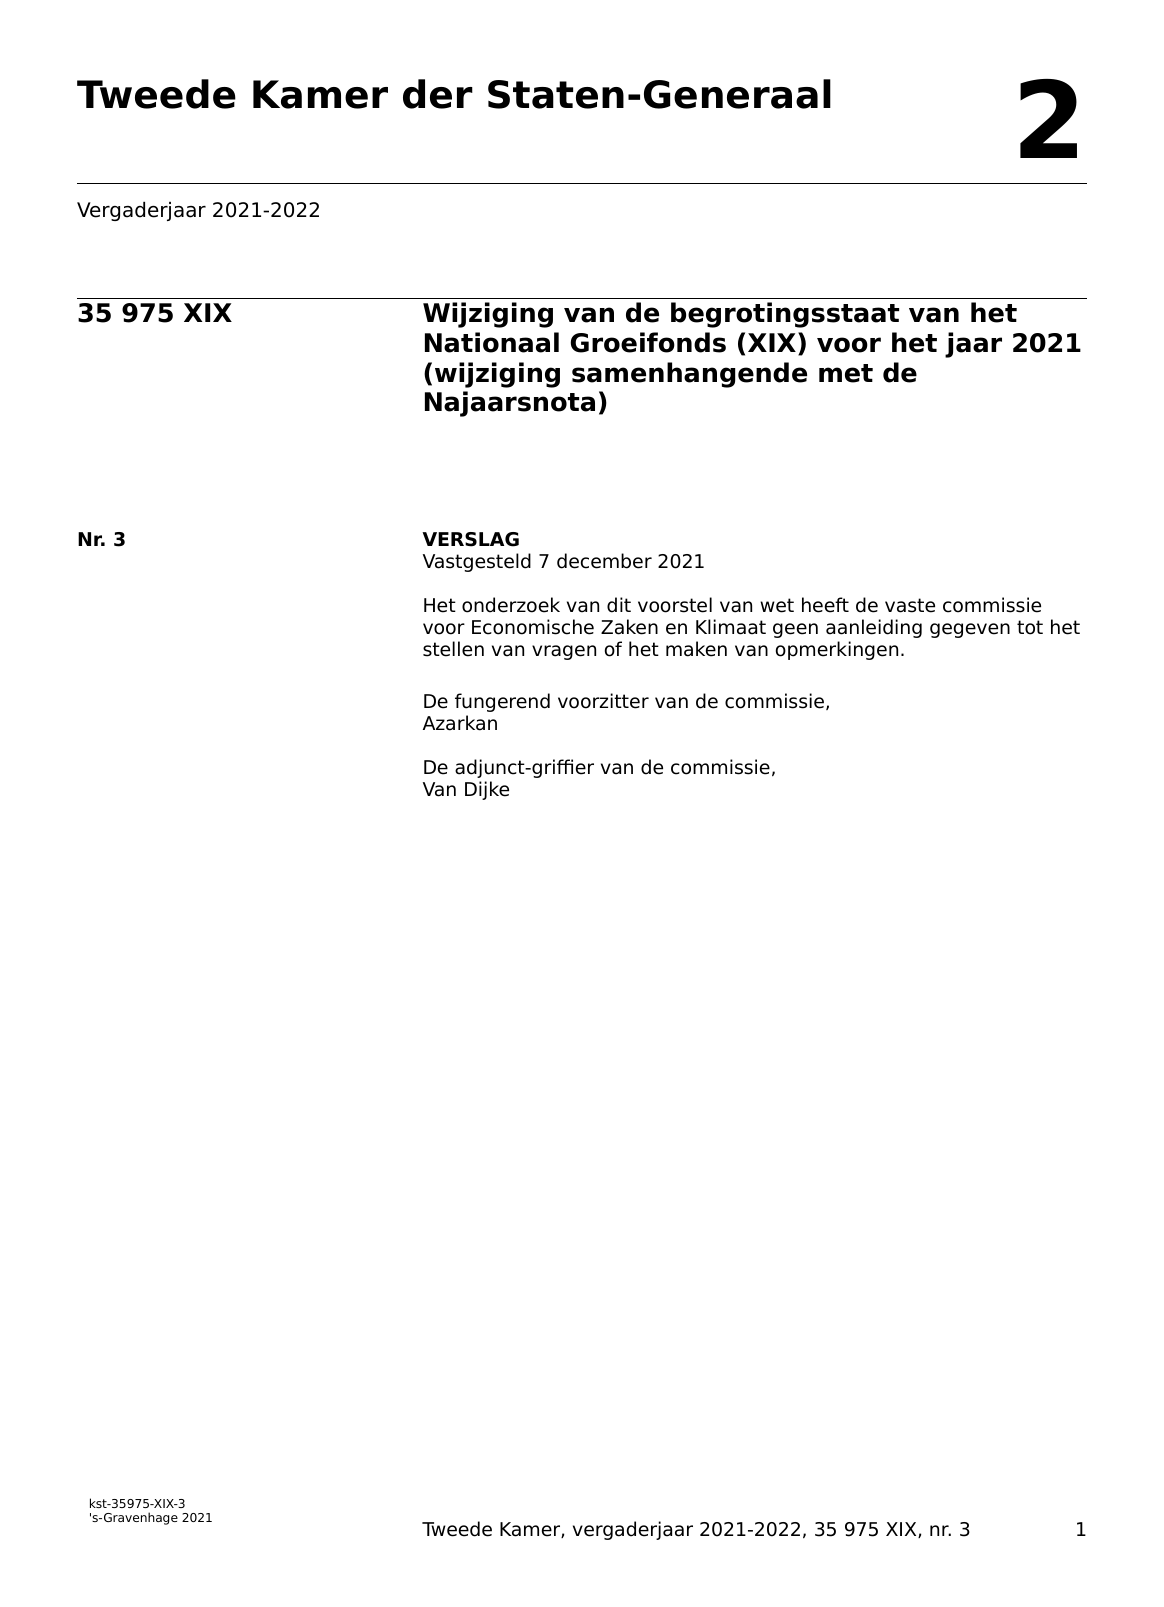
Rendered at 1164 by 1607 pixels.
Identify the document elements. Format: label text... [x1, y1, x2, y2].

text Het onderzoek van dit voorstel van wet heeft de vaste commissie voor Economische Zaken en Klimaat geen aanleiding gegeven tot het stellen van vragen of het maken van opmerkingen. [422, 595, 1087, 661]
table_cell Vergaderjaar 2021-2022 [77, 184, 1087, 298]
table_header Tweede Kamer der Staten-Generaal [77, 59, 886, 183]
subtitle Nr. 3 VERSLAG [77, 529, 1087, 551]
subtitle 35 975 XIX Wijziging van de begrotingsstaat van het Nationaal Groeifonds (XIX) voor het jaar 2021 (wijziging samenhangende met de Najaarsnota) [77, 299, 1087, 418]
text De fungerend voorzitter van de commissie, Azarkan [422, 691, 1087, 735]
text kst-35975-XIX-3 [88, 1497, 323, 1511]
text De adjunct-griffier van de commissie, Van Dijke [422, 757, 1087, 801]
text 's-Gravenhage 2021 [88, 1511, 323, 1525]
text Vastgesteld 7 december 2021 [422, 551, 1087, 573]
table_header 2 [886, 59, 1087, 183]
